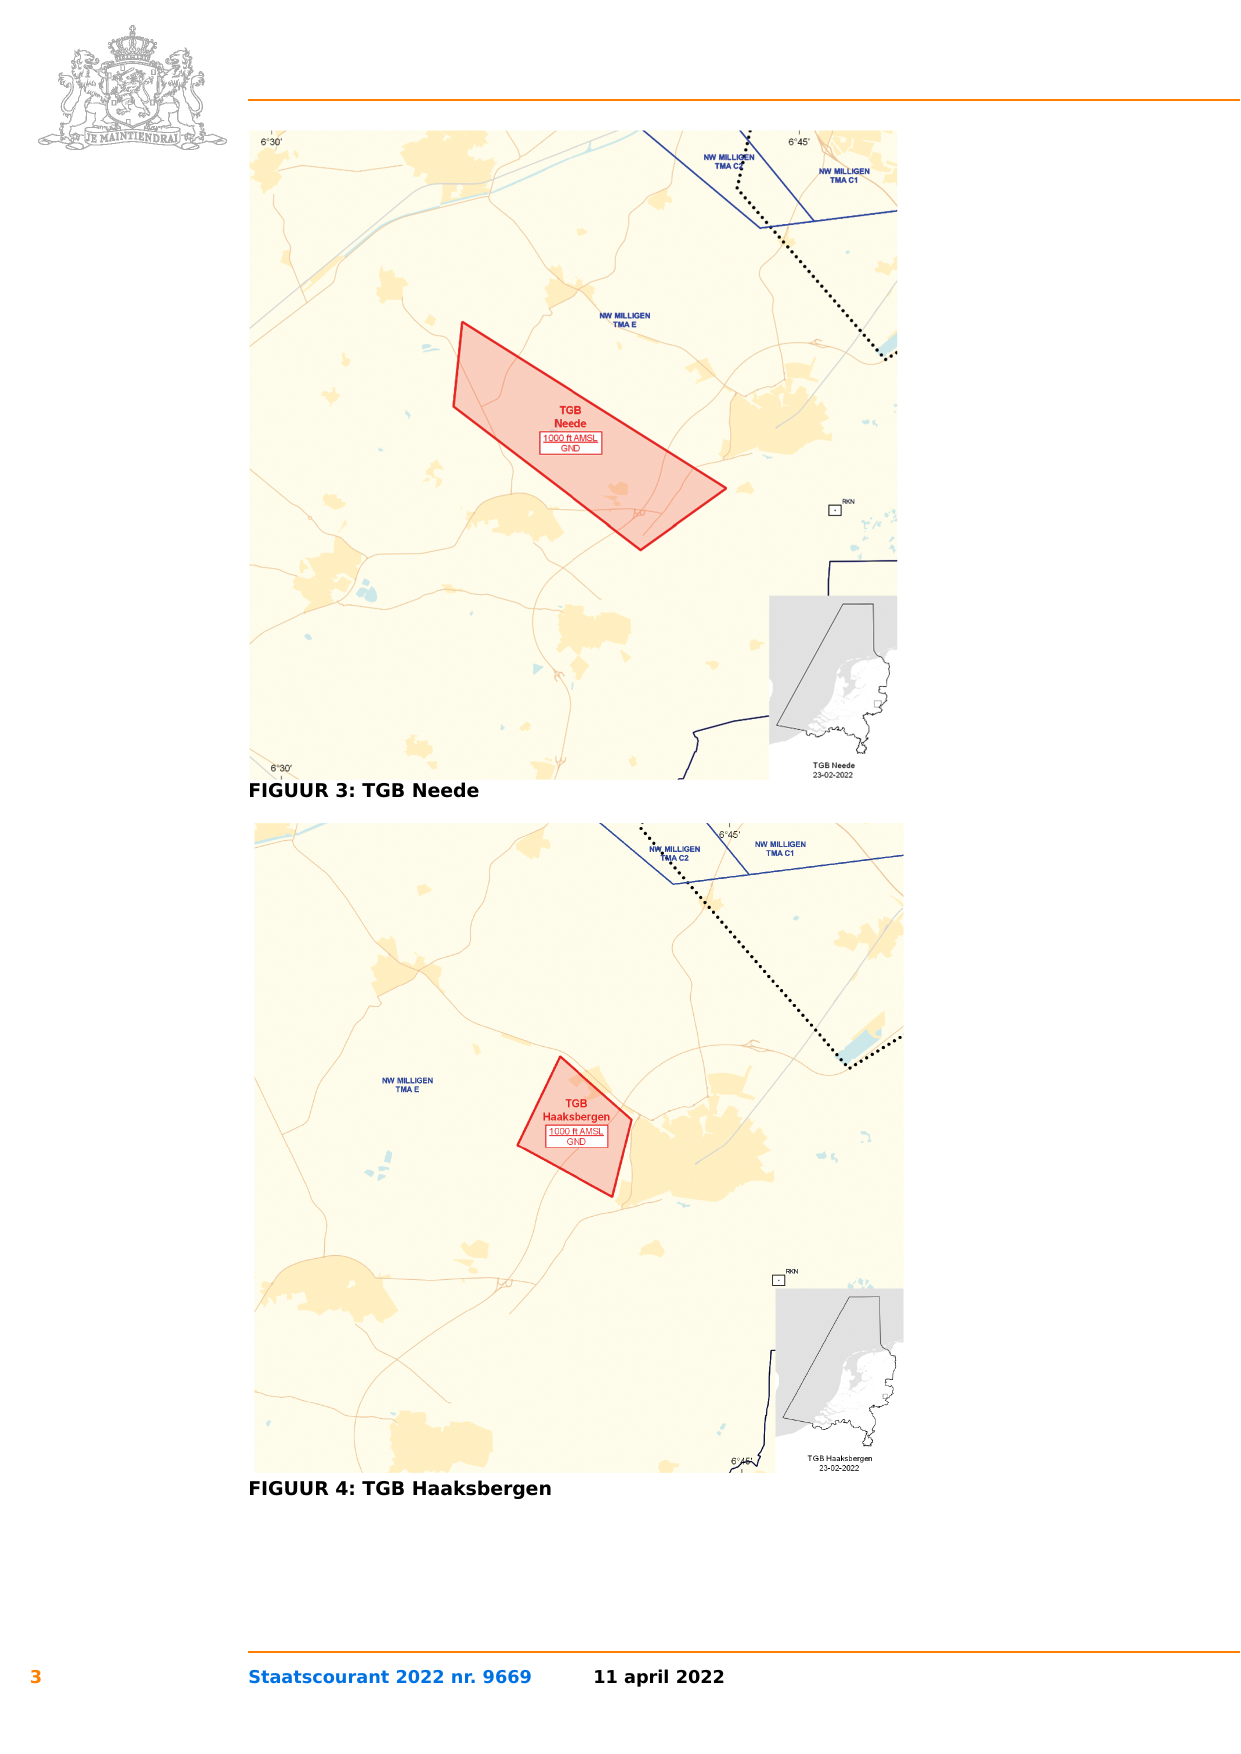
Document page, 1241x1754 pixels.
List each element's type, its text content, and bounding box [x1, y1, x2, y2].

picture [254, 823, 904, 1473]
text FIGUUR 3: TGB Neede FIGUUR 4: TGB Haaksbergen [248, 130, 1163, 1543]
picture [38, 25, 227, 150]
picture [248, 130, 898, 780]
